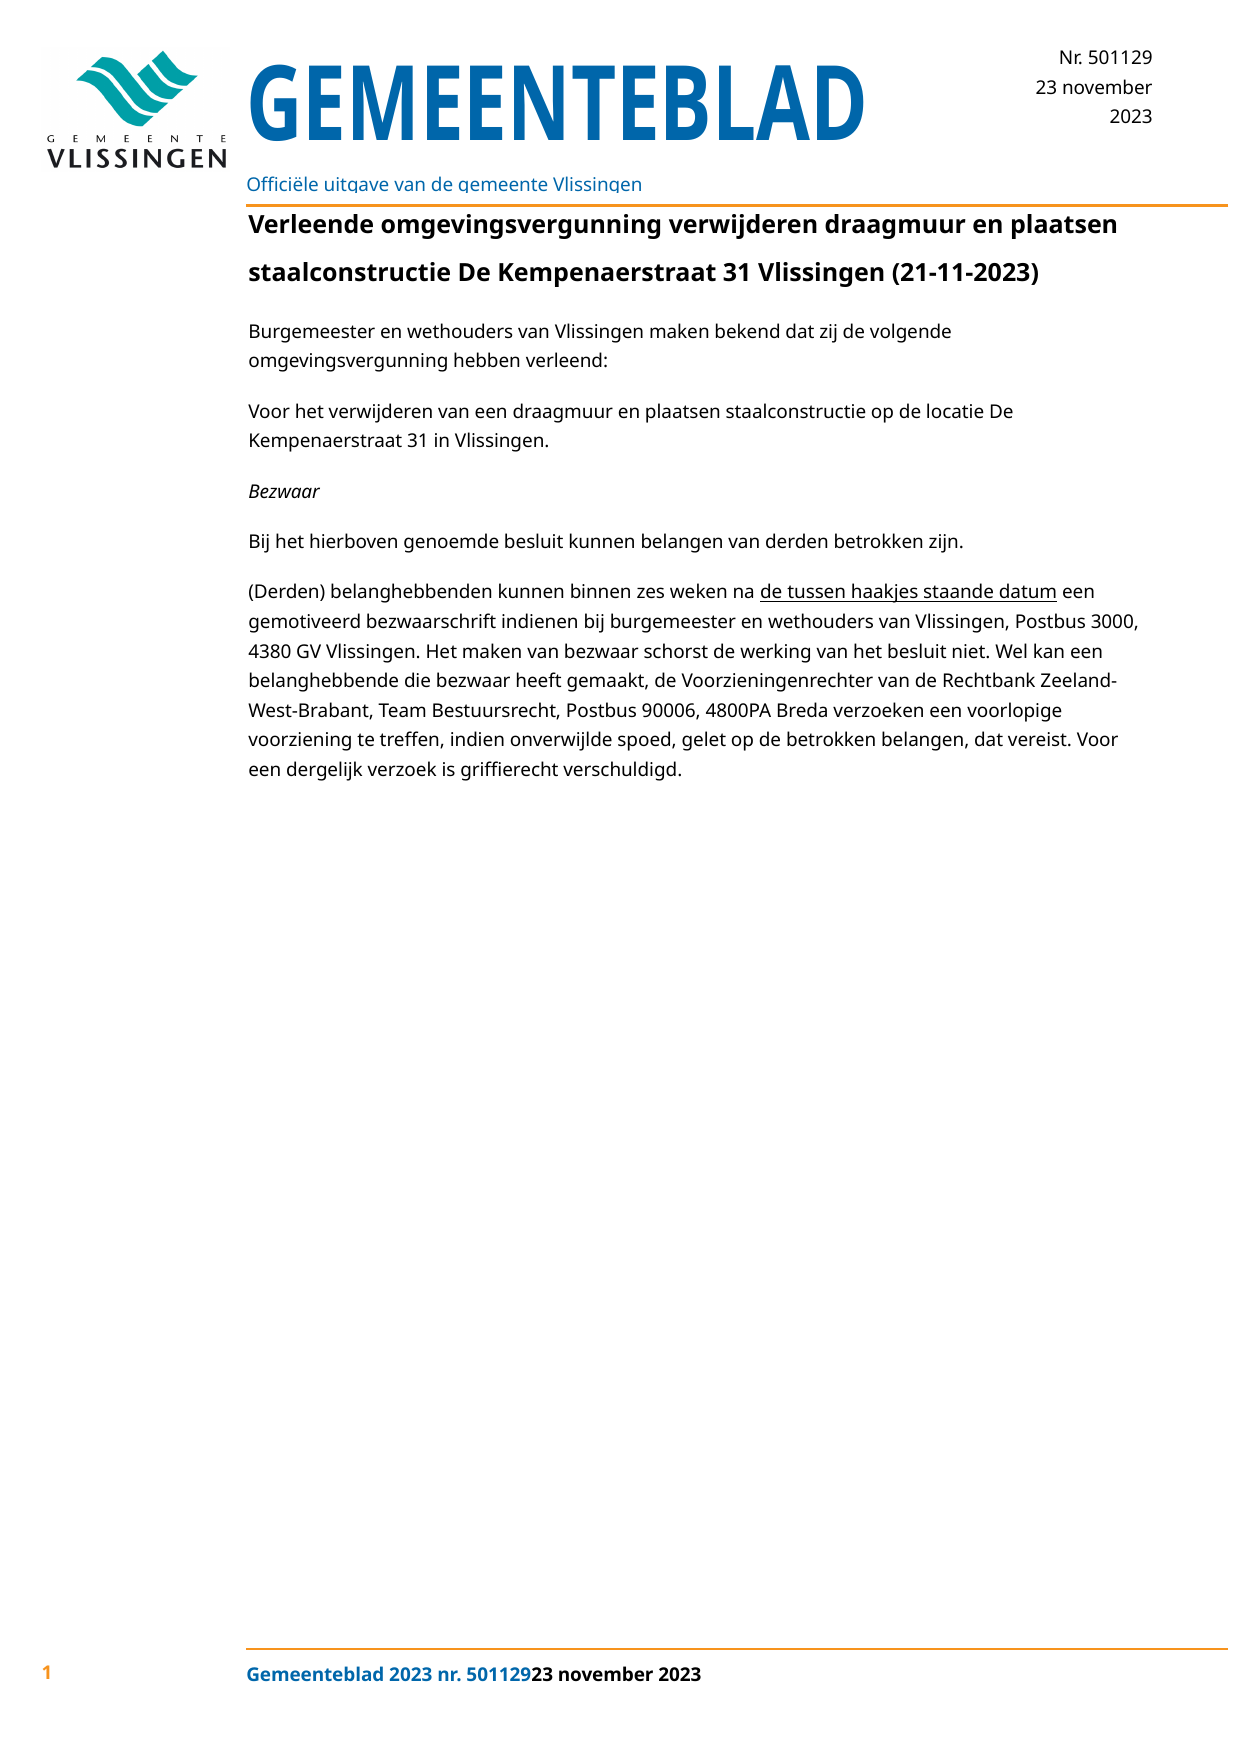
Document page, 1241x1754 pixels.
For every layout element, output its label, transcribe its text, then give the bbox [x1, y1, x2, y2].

text Bij het hierboven genoemde besluit kunnen belangen van derden betrokken zijn. [248, 528, 1152, 554]
text Bezwaar [248, 478, 1152, 504]
text Burgemeester en wethouders van Vlissingen maken bekend dat zij de volgende omgevingsvergunning hebben verleend: [248, 318, 1152, 373]
text Verleende omgevingsvergunning verwijderen draagmuur en plaatsen staalconstructie De Kempenaerstraat 31 Vlissingen (21-11-2023) [248, 207, 1152, 288]
text (Derden) belanghebbenden kunnen binnen zes weken na de tussen haakjes staande datum een gemotiveerd bezwaarschrift indienen bij burgemeester en wethouders van Vlissingen, Postbus 3000, 4380 GV Vlissingen. Het maken van bezwaar schorst de werking van het besluit niet. Wel kan een belanghebbende die bezwaar heeft gemaakt, de Voorzieningenrechter van de Rechtbank Zeeland-West-Brabant, Team Bestuursrecht, Postbus 90006, 4800PA Breda verzoeken een voorlopige voorziening te treffen, indien onverwijlde spoed, gelet op de betrokken belangen, dat vereist. Voor een dergelijk verzoek is griffierecht verschuldigd. [248, 579, 1152, 782]
text Voor het verwijderen van een draagmuur en plaatsen staalconstructie op de locatie De Kempenaerstraat 31 in Vlissingen. [248, 398, 1152, 453]
picture [41, 47, 231, 172]
